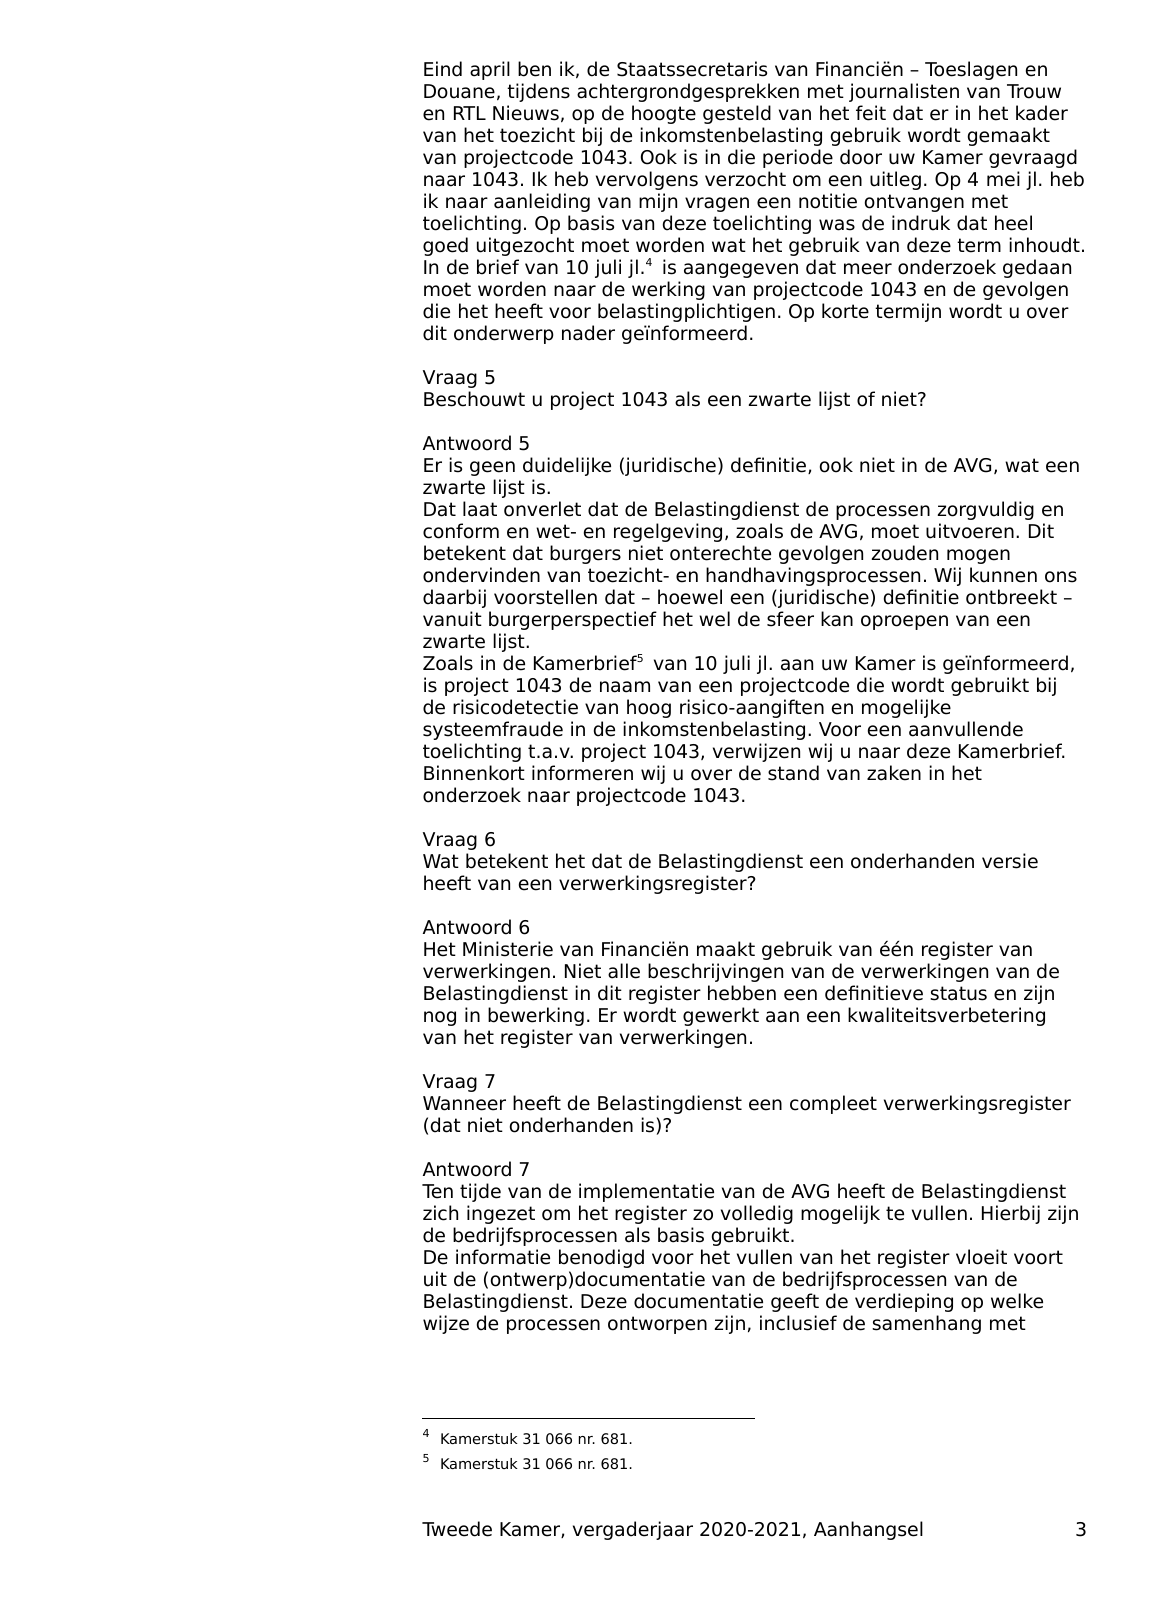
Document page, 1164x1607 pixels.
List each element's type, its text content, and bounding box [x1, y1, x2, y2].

text Het Ministerie van Financiën maakt gebruik van één register van verwerkingen. Niet alle beschrijvingen van de verwerkingen van de Belastingdienst in dit register hebben een definitieve status en zijn nog in bewerking. Er wordt gewerkt aan een kwaliteitsverbetering van het register van verwerkingen. [422, 939, 1087, 1049]
text Beschouwt u project 1043 als een zwarte lijst of niet? [422, 389, 1087, 411]
text Kamerstuk 31 066 nr. 681. [422, 1452, 1087, 1474]
text Zoals in de Kamerbrief van 10 juli jl. aan uw Kamer is geïnformeerd, is project 1043 de naam van een projectcode die wordt gebruikt bij de risicodetectie van hoog risico-aangiften en mogelijke systeemfraude in de inkomstenbelasting. Voor een aanvullende toelichting t.a.v. project 1043, verwijzen wij u naar deze Kamerbrief. Binnenkort informeren wij u over de stand van zaken in het onderzoek naar projectcode 1043. [422, 653, 1087, 807]
text Vraag 5 [422, 367, 1087, 389]
text Antwoord 5 [422, 433, 1087, 455]
text Kamerstuk 31 066 nr. 681. [422, 1427, 1087, 1449]
text Dat laat onverlet dat de Belastingdienst de processen zorgvuldig en conform en wet- en regelgeving, zoals de AVG, moet uitvoeren. Dit betekent dat burgers niet onterechte gevolgen zouden mogen ondervinden van toezicht- en handhavingsprocessen. Wij kunnen ons daarbij voorstellen dat – hoewel een (juridische) definitie ontbreekt – vanuit burgerperspectief het wel de sfeer kan oproepen van een zwarte lijst. [422, 499, 1087, 653]
text Eind april ben ik, de Staatssecretaris van Financiën – Toeslagen en Douane, tijdens achtergrondgesprekken met journalisten van Trouw en RTL Nieuws, op de hoogte gesteld van het feit dat er in het kader van het toezicht bij de inkomstenbelasting gebruik wordt gemaakt van projectcode 1043. Ook is in die periode door uw Kamer gevraagd naar 1043. Ik heb vervolgens verzocht om een uitleg. Op 4 mei jl. heb ik naar aanleiding van mijn vragen een notitie ontvangen met toelichting. Op basis van deze toelichting was de indruk dat heel goed uitgezocht moet worden wat het gebruik van deze term inhoudt. In de brief van 10 juli jl. is aangegeven dat meer onderzoek gedaan moet worden naar de werking van projectcode 1043 en de gevolgen die het heeft voor belastingplichtigen. Op korte termijn wordt u over dit onderwerp nader geïnformeerd. [422, 59, 1087, 345]
text Vraag 7 [422, 1071, 1087, 1093]
text Wat betekent het dat de Belastingdienst een onderhanden versie heeft van een verwerkingsregister? [422, 851, 1087, 895]
text Er is geen duidelijke (juridische) definitie, ook niet in de AVG, wat een zwarte lijst is. [422, 455, 1087, 499]
text Vraag 6 [422, 829, 1087, 851]
text De informatie benodigd voor het vullen van het register vloeit voort uit de (ontwerp)documentatie van de bedrijfsprocessen van de Belastingdienst. Deze documentatie geeft de verdieping op welke wijze de processen ontworpen zijn, inclusief de samenhang met [422, 1247, 1087, 1335]
text Ten tijde van de implementatie van de AVG heeft de Belastingdienst zich ingezet om het register zo volledig mogelijk te vullen. Hierbij zijn de bedrijfsprocessen als basis gebruikt. [422, 1181, 1087, 1247]
text Antwoord 7 [422, 1159, 1087, 1181]
text Antwoord 6 [422, 917, 1087, 939]
text Wanneer heeft de Belastingdienst een compleet verwerkingsregister (dat niet onderhanden is)? [422, 1093, 1087, 1137]
